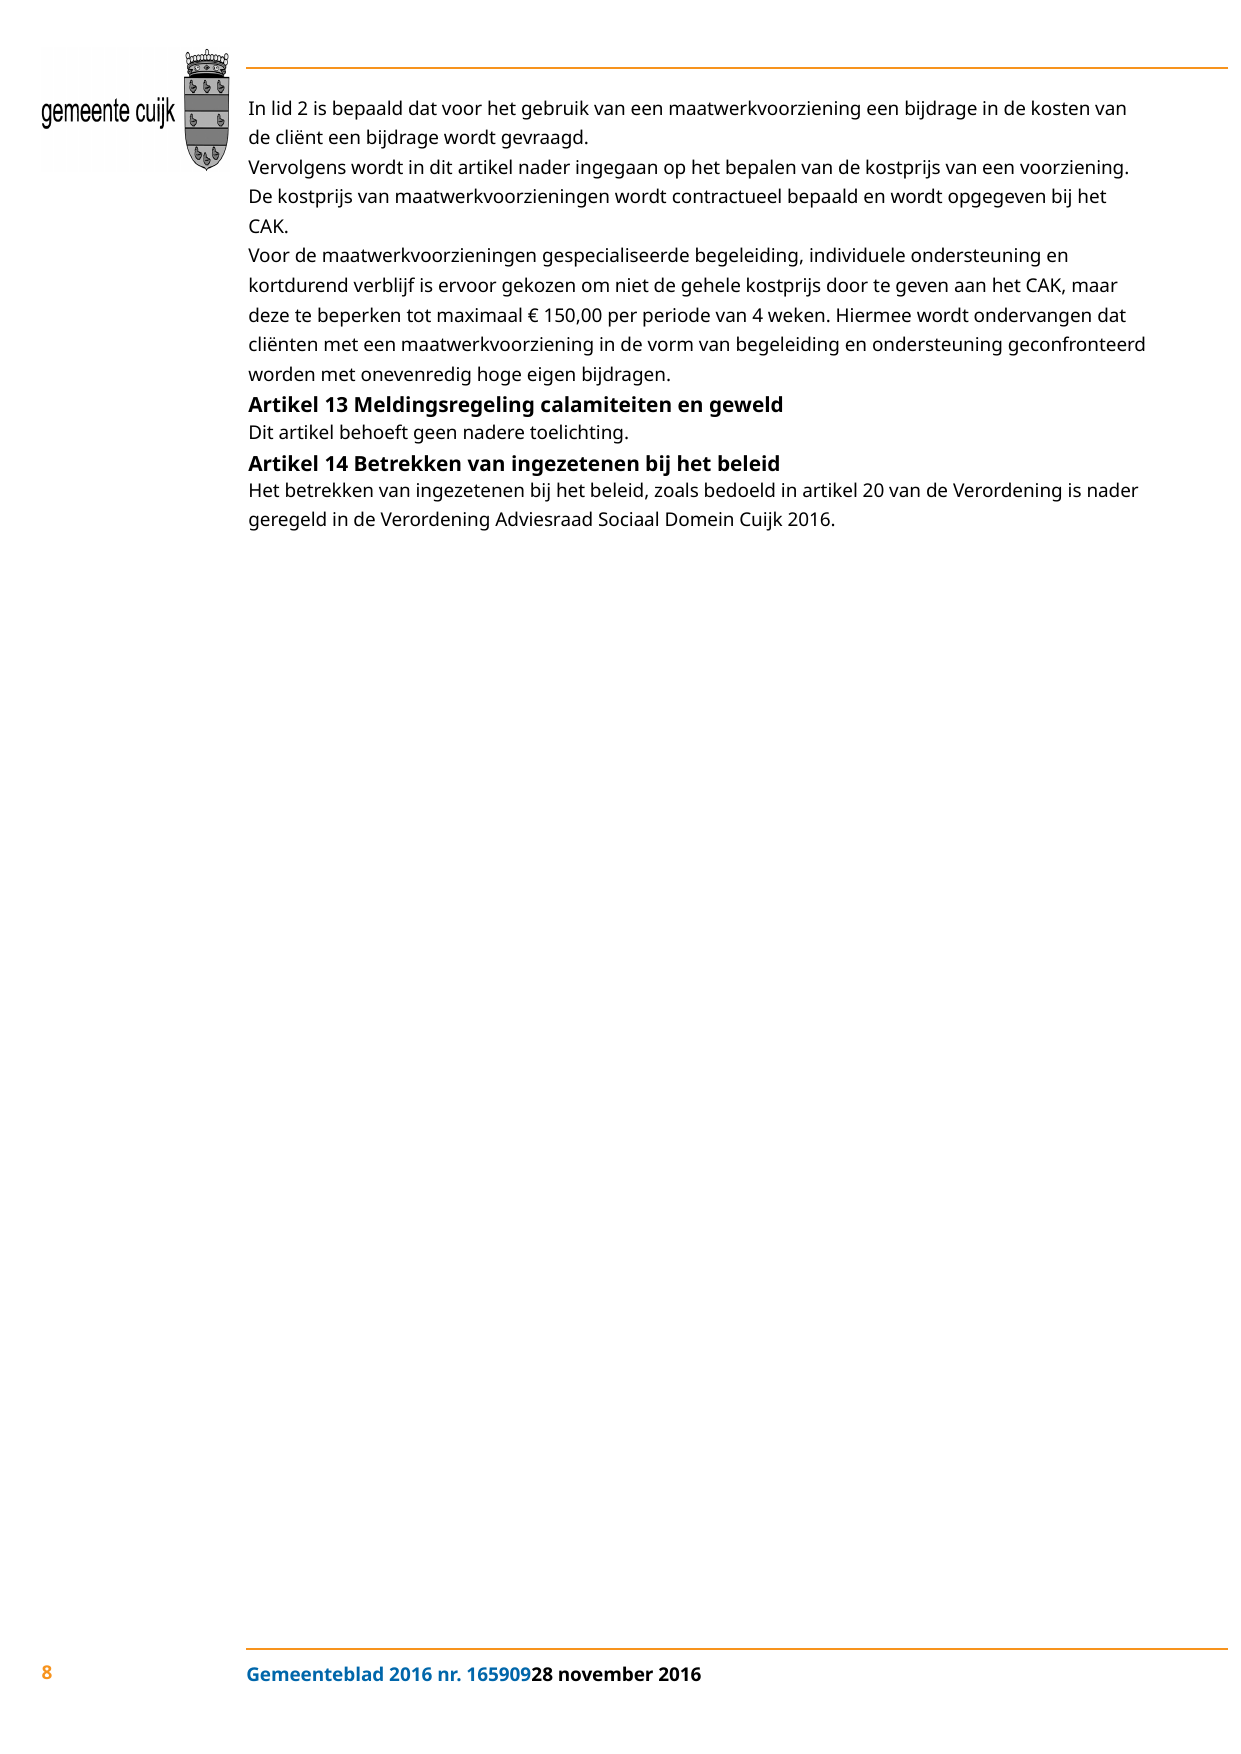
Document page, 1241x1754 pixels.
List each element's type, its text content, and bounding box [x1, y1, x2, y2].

text Dit artikel behoeft geen nadere toelichting. [248, 419, 1152, 445]
text Artikel 13 Meldingsregeling calamiteiten en geweld [248, 391, 1152, 419]
text Artikel 14 Betrekken van ingezetenen bij het beleid [248, 449, 1152, 477]
text Het betrekken van ingezetenen bij het beleid, zoals bedoeld in artikel 20 van de Verordening is nader geregeld in de Verordening Adviesraad Sociaal Domein Cuijk 2016. [248, 477, 1152, 532]
text Vervolgens wordt in dit artikel nader ingegaan op het bepalen van de kostprijs van een voorziening. De kostprijs van maatwerkvoorzieningen wordt contractueel bepaald en wordt opgegeven bij het CAK. [248, 154, 1152, 239]
text Voor de maatwerkvoorzieningen gespecialiseerde begeleiding, individuele ondersteuning en kortdurend verblijf is ervoor gekozen om niet de gehele kostprijs door te geven aan het CAK, maar deze te beperken tot maximaal € 150,00 per periode van 4 weken. Hiermee wordt ondervangen dat cliënten met een maatwerkvoorziening in de vorm van begeleiding en ondersteuning geconfronteerd worden met onevenredig hoge eigen bijdragen. [248, 243, 1152, 387]
text In lid 2 is bepaald dat voor het gebruik van een maatwerkvoorziening een bijdrage in de kosten van de cliënt een bijdrage wordt gevraagd. [248, 95, 1152, 150]
picture [41, 47, 231, 172]
